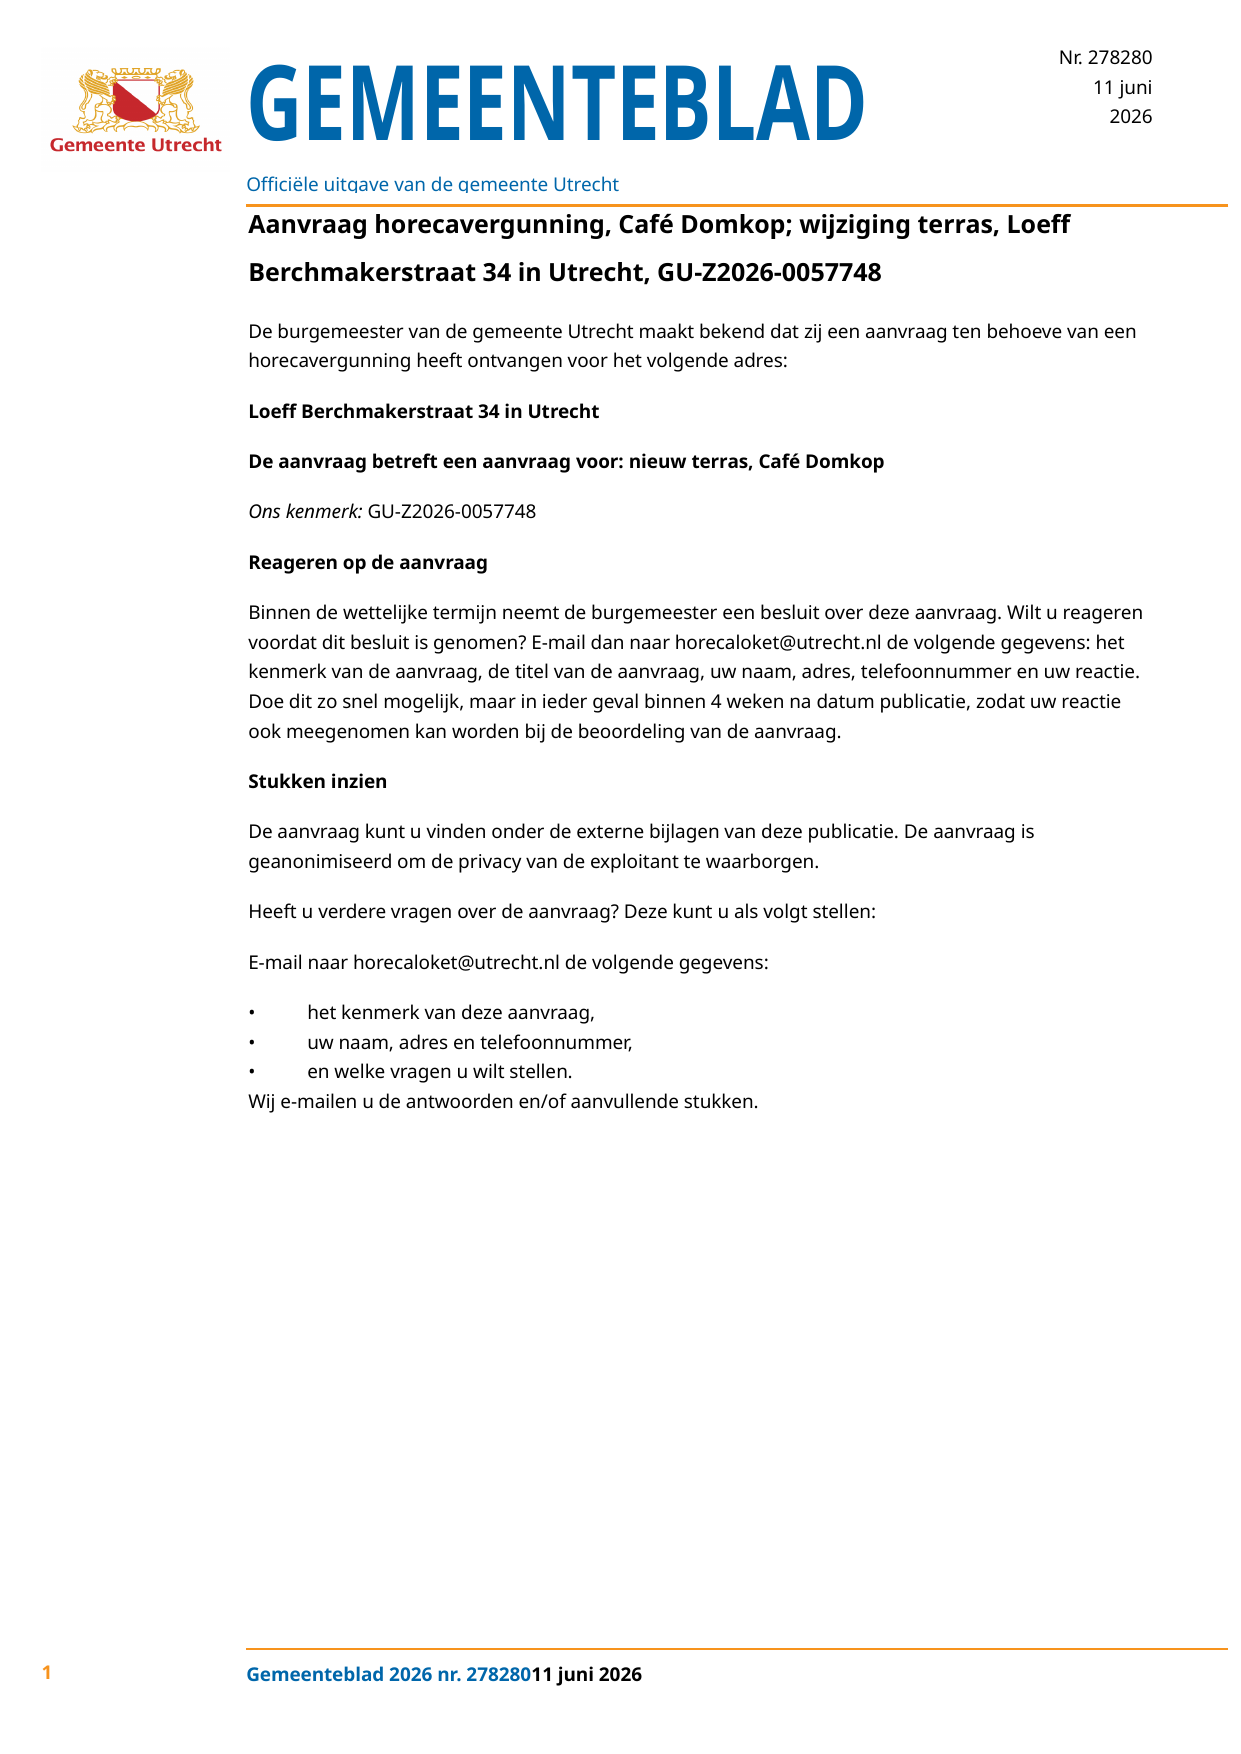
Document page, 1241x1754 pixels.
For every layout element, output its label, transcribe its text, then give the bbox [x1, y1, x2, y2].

picture [41, 47, 231, 172]
text Binnen de wettelijke termijn neemt de burgemeester een besluit over deze aanvraag. Wilt u reageren voordat dit besluit is genomen? E-mail dan naar horecaloket@utrecht.nl de volgende gegevens: het kenmerk van de aanvraag, de titel van de aanvraag, uw naam, adres, telefoonnummer en uw reactie. Doe dit zo snel mogelijk, maar in ieder geval binnen 4 weken na datum publicatie, zodat uw reactie ook meegenomen kan worden bij de beoordeling van de aanvraag. [248, 599, 1152, 744]
text Stukken inzien [248, 768, 1152, 794]
text Heeft u verdere vragen over de aanvraag? Deze kunt u als volgt stellen: [248, 899, 1152, 924]
text E-mail naar horecaloket@utrecht.nl de volgende gegevens: [248, 949, 1152, 975]
list het kenmerk van deze aanvraag, [248, 999, 1152, 1025]
text Loeff Berchmakerstraat 34 in Utrecht [248, 398, 1152, 424]
list uw naam, adres en telefoonnummer, [248, 1029, 1152, 1055]
text Wij e-mailen u de antwoorden en/of aanvullende stukken. [248, 1088, 1152, 1114]
text De burgemeester van de gemeente Utrecht maakt bekend dat zij een aanvraag ten behoeve van een horecavergunning heeft ontvangen voor het volgende adres: [248, 318, 1152, 373]
text De aanvraag kunt u vinden onder de externe bijlagen van deze publicatie. De aanvraag is geanonimiseerd om de privacy van de exploitant te waarborgen. [248, 819, 1152, 874]
text Aanvraag horecavergunning, Café Domkop; wijziging terras, Loeff Berchmakerstraat 34 in Utrecht, GU-Z2026-0057748 [248, 207, 1152, 288]
text Reageren op de aanvraag [248, 549, 1152, 575]
text Ons kenmerk: GU-Z2026-0057748 [248, 499, 1152, 524]
list en welke vragen u wilt stellen. [248, 1059, 1152, 1084]
text De aanvraag betreft een aanvraag voor: nieuw terras, Café Domkop [248, 448, 1152, 474]
